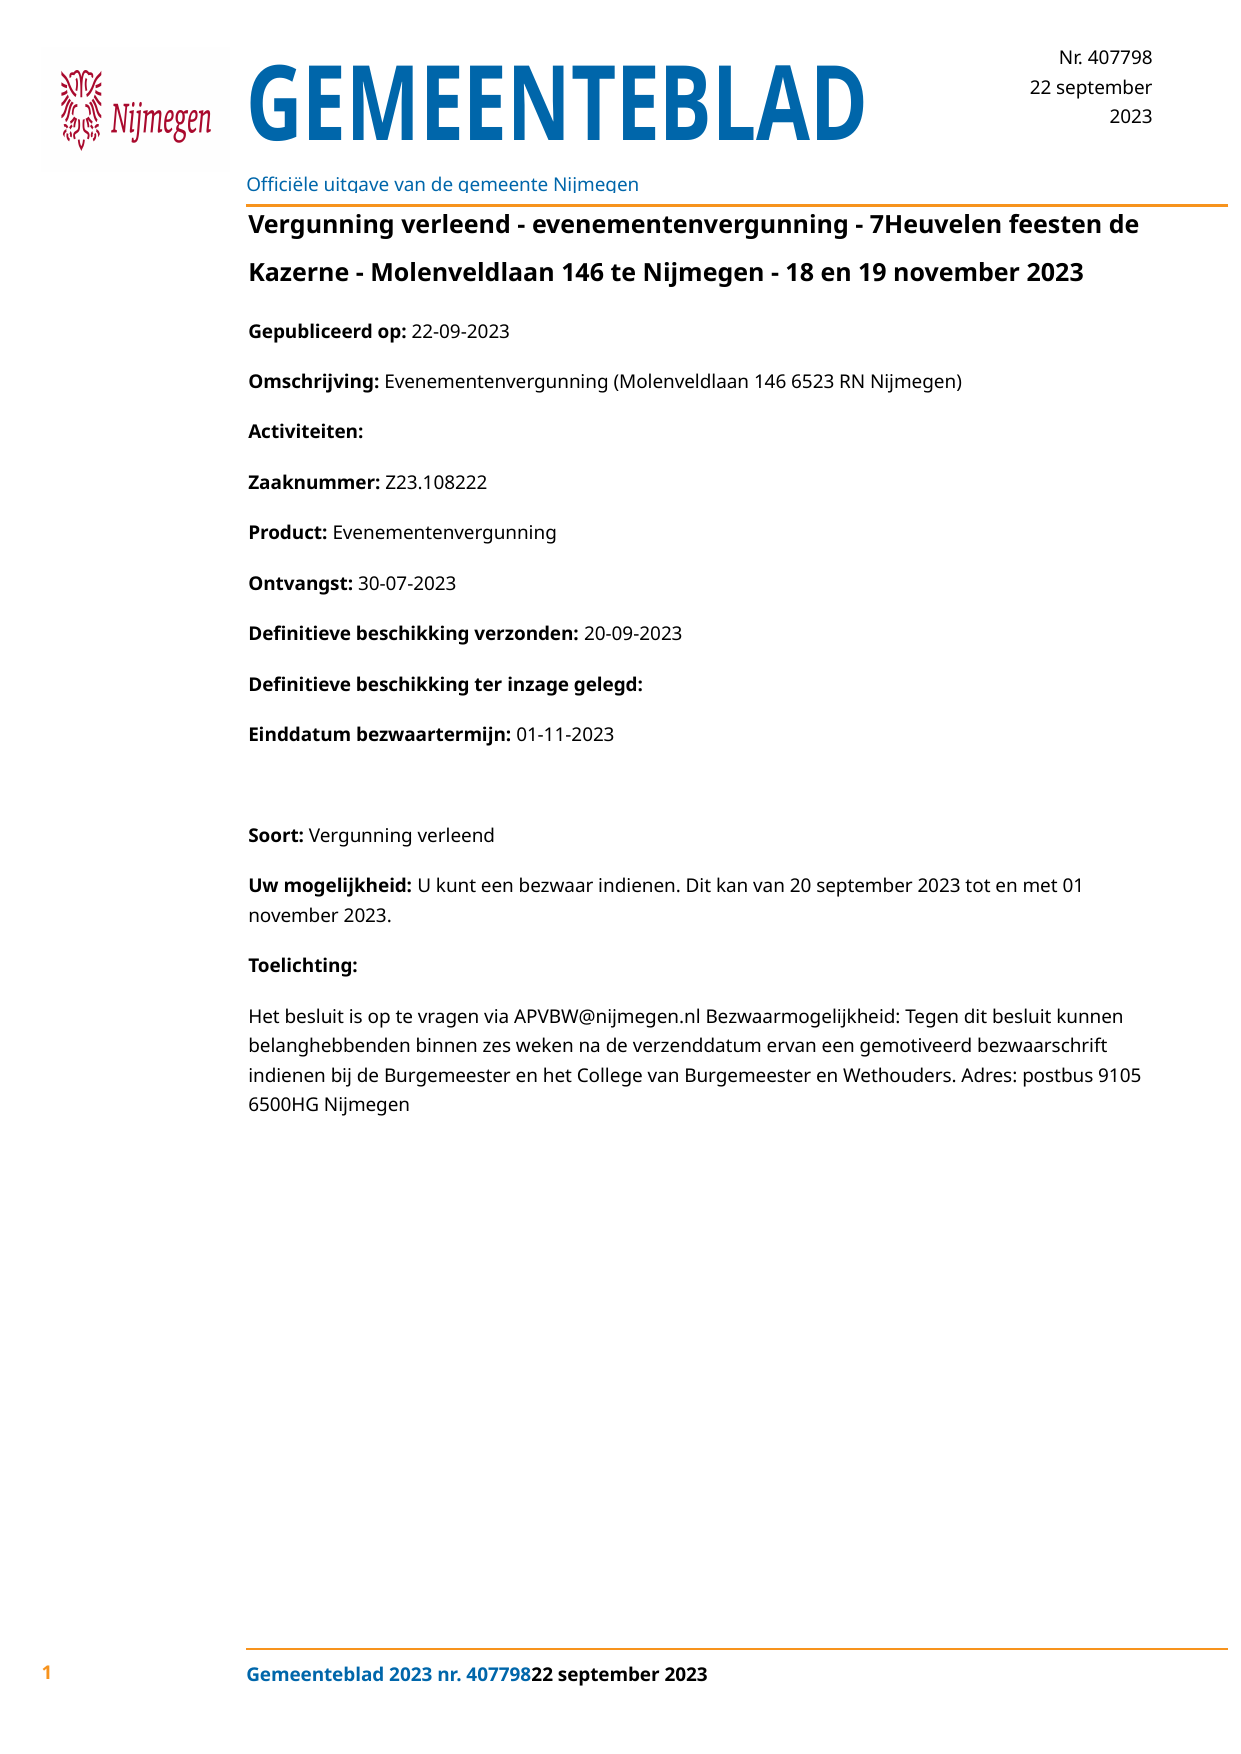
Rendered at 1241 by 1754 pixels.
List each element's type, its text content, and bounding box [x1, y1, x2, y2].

text Zaaknummer: Z23.108222 [248, 469, 1152, 495]
text Het besluit is op te vragen via APVBW@nijmegen.nl Bezwaarmogelijkheid: Tegen dit besluit kunnen belanghebbenden binnen zes weken na de verzenddatum ervan een gemotiveerd bezwaarschrift indienen bij de Burgemeester en het College van Burgemeester en Wethouders. Adres: postbus 9105 6500HG Nijmegen [248, 1003, 1152, 1117]
text Omschrijving: Evenementenvergunning (Molenveldlaan 146 6523 RN Nijmegen) [248, 368, 1152, 394]
text Gepubliceerd op: 22-09-2023 [248, 318, 1152, 344]
text Toelichting: [248, 952, 1152, 978]
text Vergunning verleend - evenementenvergunning - 7Heuvelen feesten de Kazerne - Molenveldlaan 146 te Nijmegen - 18 en 19 november 2023 [248, 207, 1152, 288]
text Definitieve beschikking ter inzage gelegd: [248, 671, 1152, 697]
text Uw mogelijkheid: U kunt een bezwaar indienen. Dit kan van 20 september 2023 tot en met 01 november 2023. [248, 872, 1152, 928]
text Product: Evenementenvergunning [248, 519, 1152, 545]
text Activiteiten: [248, 419, 1152, 444]
text Definitieve beschikking verzonden: 20-09-2023 [248, 620, 1152, 646]
text Einddatum bezwaartermijn: 01-11-2023 [248, 721, 1152, 747]
text Ontvangst: 30-07-2023 [248, 570, 1152, 596]
text Soort: Vergunning verleend [248, 822, 1152, 848]
picture [41, 47, 231, 172]
